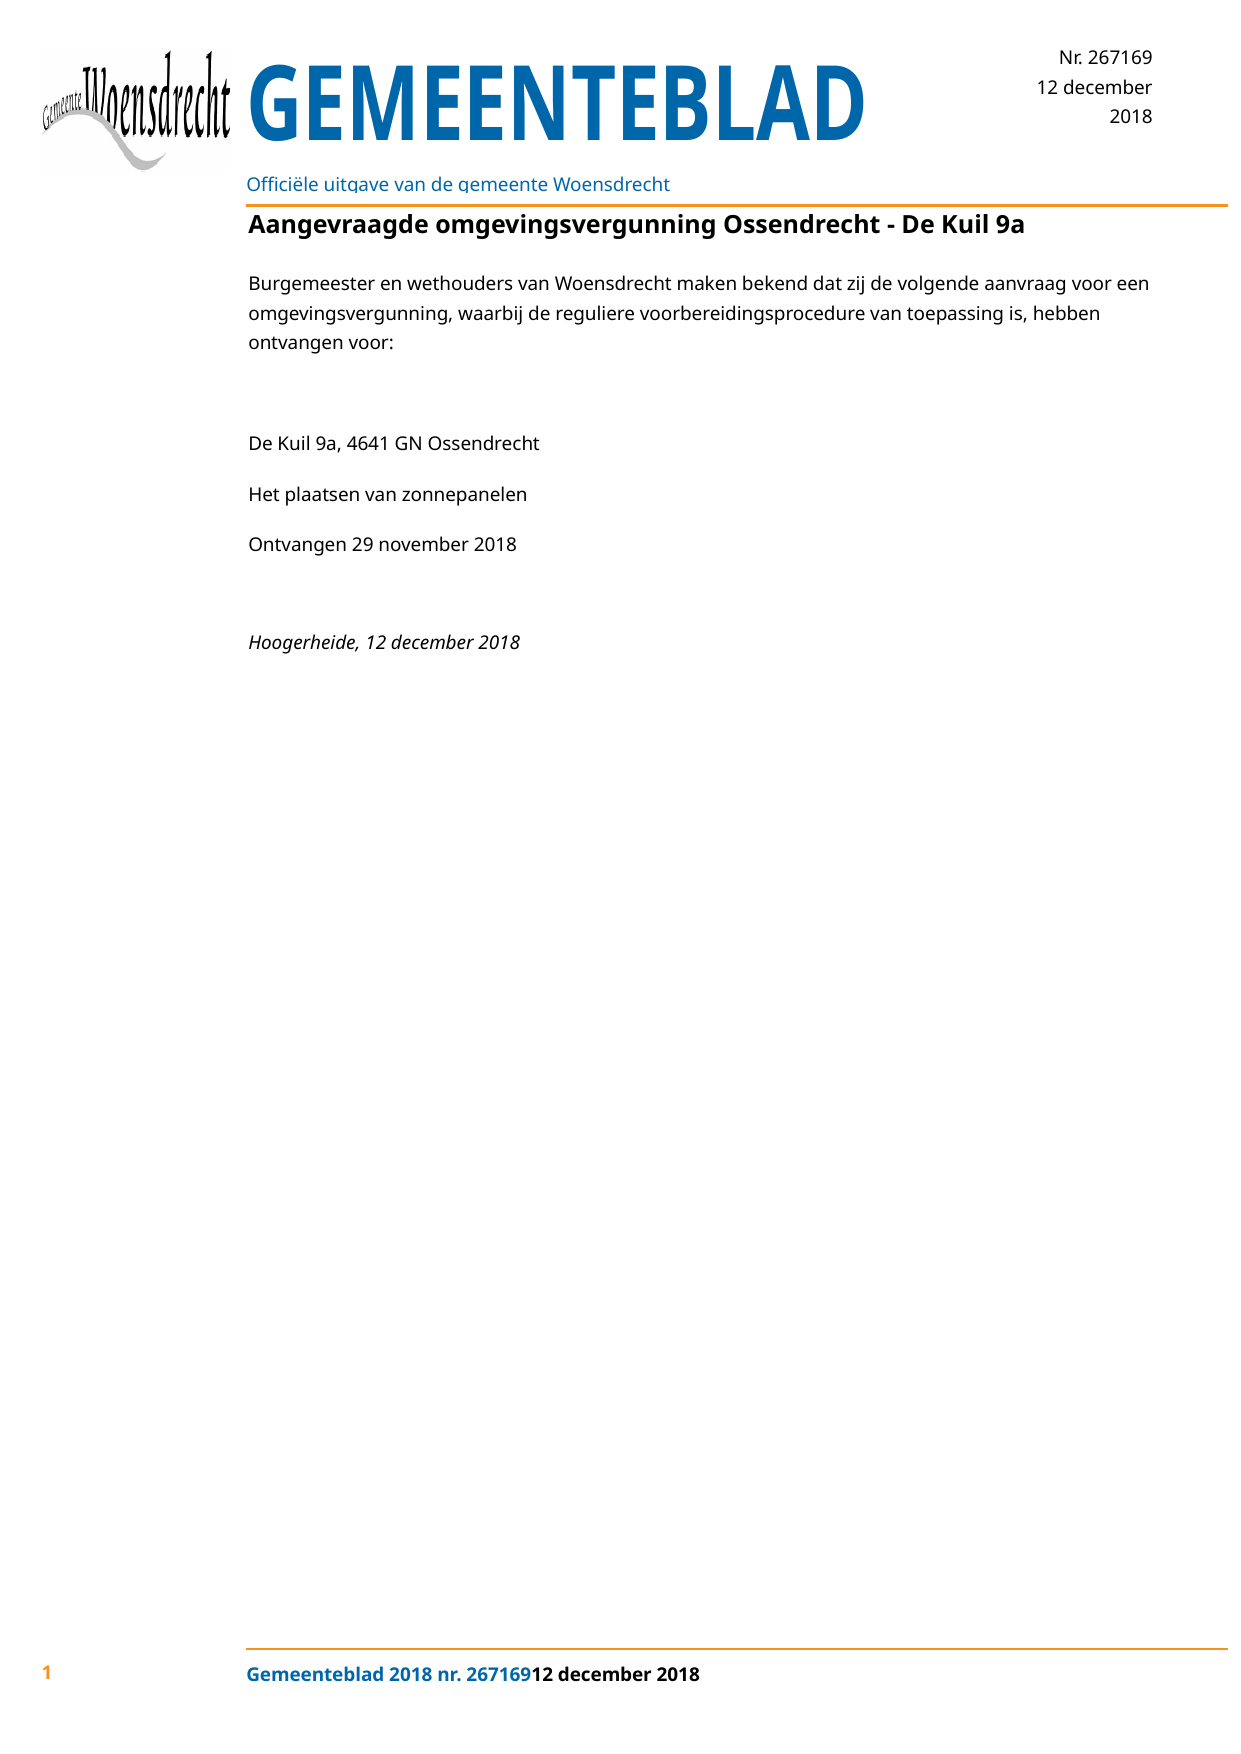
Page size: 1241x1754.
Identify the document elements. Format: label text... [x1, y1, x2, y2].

text Het plaatsen van zonnepanelen [248, 481, 1152, 506]
text Hoogerheide, 12 december 2018 [248, 629, 1152, 655]
picture [41, 47, 231, 172]
text De Kuil 9a, 4641 GN Ossendrecht [248, 430, 1152, 456]
text Burgemeester en wethouders van Woensdrecht maken bekend dat zij de volgende aanvraag voor een omgevingsvergunning, waarbij de reguliere voorbereidingsprocedure van toepassing is, hebben ontvangen voor: [248, 270, 1152, 355]
text Ontvangen 29 november 2018 [248, 531, 1152, 557]
text Aangevraagde omgevingsvergunning Ossendrecht - De Kuil 9a [248, 207, 1152, 241]
